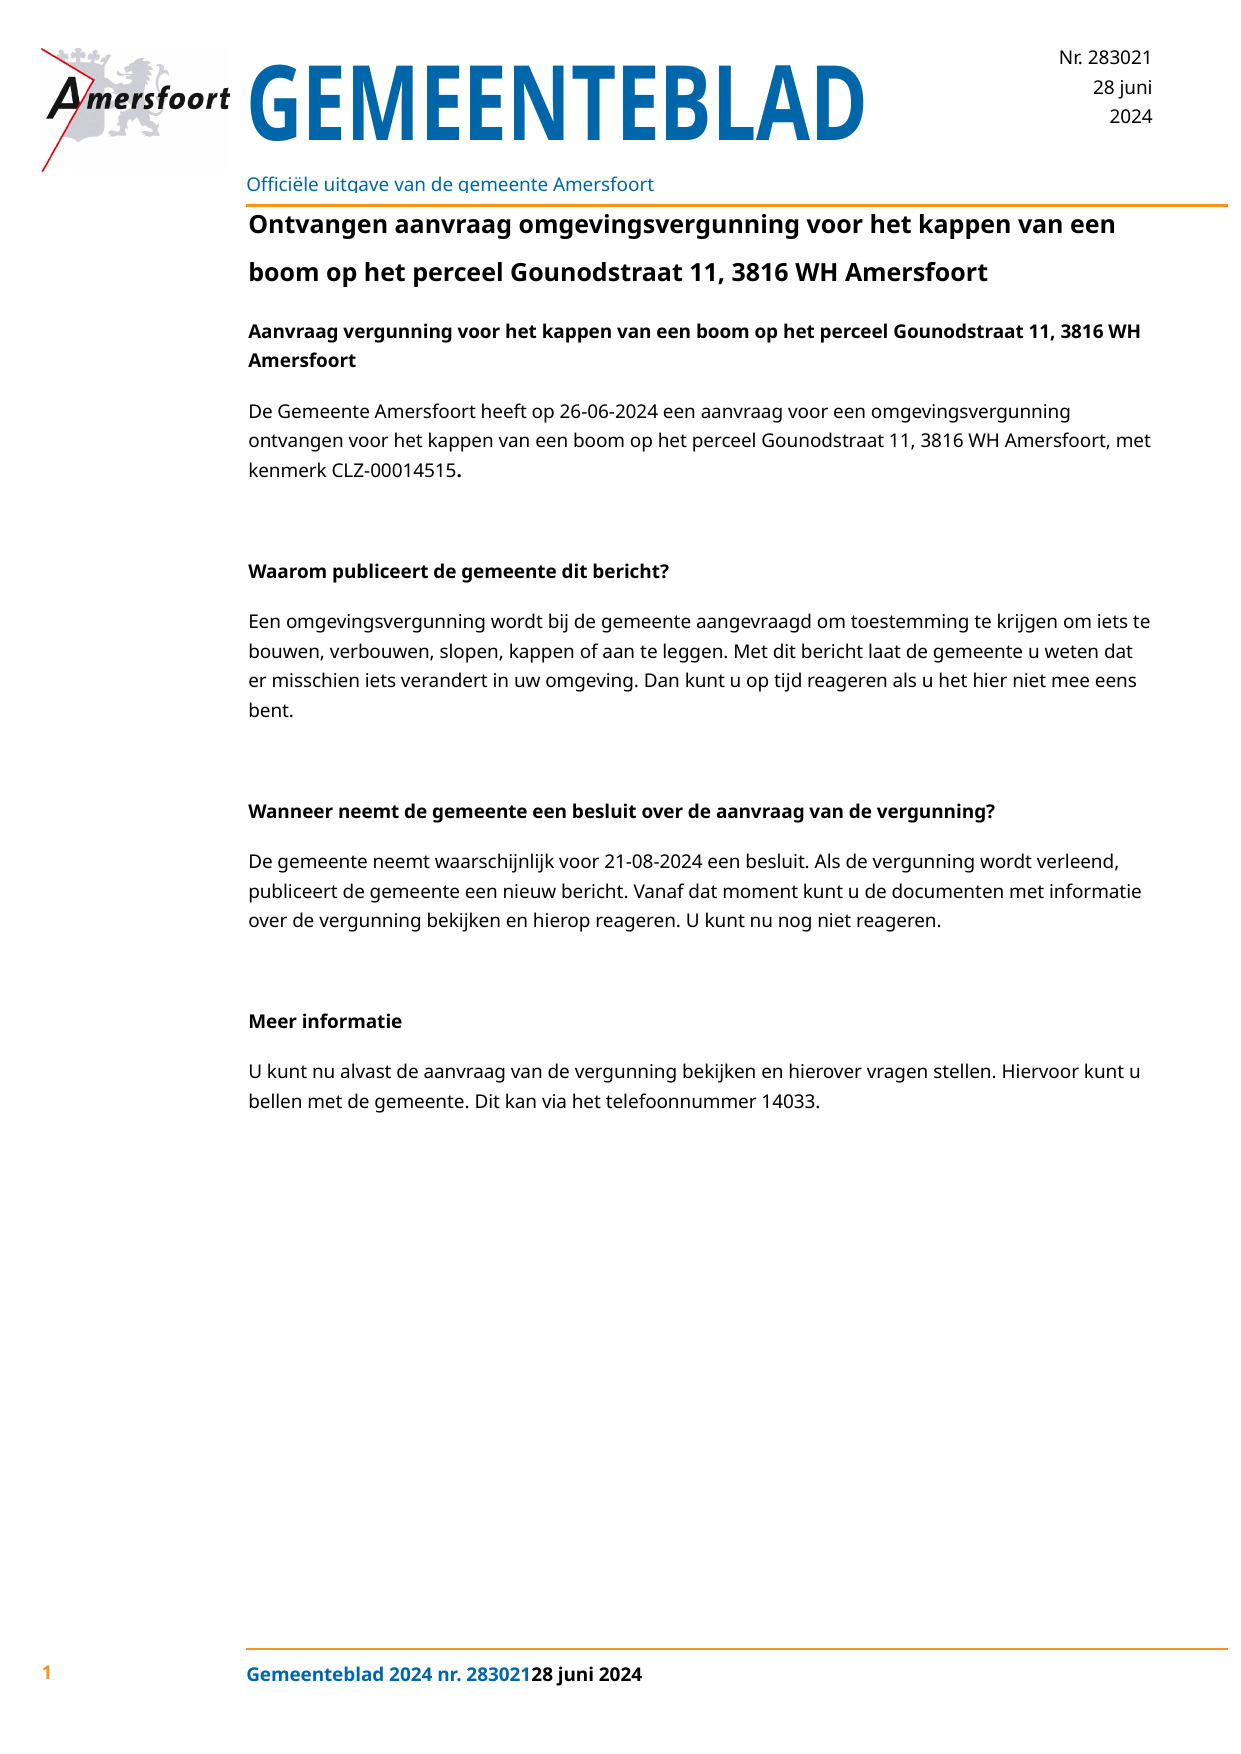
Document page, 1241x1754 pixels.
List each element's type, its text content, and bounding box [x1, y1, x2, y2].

text Waarom publiceert de gemeente dit bericht? [248, 558, 1152, 584]
text Aanvraag vergunning voor het kappen van een boom op het perceel Gounodstraat 11, 3816 WH Amersfoort [248, 318, 1152, 373]
text De Gemeente Amersfoort heeft op 26-06-2024 een aanvraag voor een omgevingsvergunning ontvangen voor het kappen van een boom op het perceel Gounodstraat 11, 3816 WH Amersfoort, met kenmerk CLZ-00014515. [248, 398, 1152, 483]
text Een omgevingsvergunning wordt bij de gemeente aangevraagd om toestemming te krijgen om iets te bouwen, verbouwen, slopen, kappen of aan te leggen. Met dit bericht laat de gemeente u weten dat er misschien iets verandert in uw omgeving. Dan kunt u op tijd reageren als u het hier niet mee eens bent. [248, 608, 1152, 723]
text Wanneer neemt de gemeente een besluit over de aanvraag van de vergunning? [248, 798, 1152, 824]
text U kunt nu alvast de aanvraag van de vergunning bekijken en hierover vragen stellen. Hiervoor kunt u bellen met de gemeente. Dit kan via het telefoonnummer 14033. [248, 1059, 1152, 1114]
text Meer informatie [248, 1008, 1152, 1034]
text De gemeente neemt waarschijnlijk voor 21-08-2024 een besluit. Als de vergunning wordt verleend, publiceert de gemeente een nieuw bericht. Vanaf dat moment kunt u de documenten met informatie over de vergunning bekijken en hierop reageren. U kunt nu nog niet reageren. [248, 848, 1152, 933]
picture [41, 47, 231, 172]
text Ontvangen aanvraag omgevingsvergunning voor het kappen van een boom op het perceel Gounodstraat 11, 3816 WH Amersfoort [248, 207, 1152, 288]
